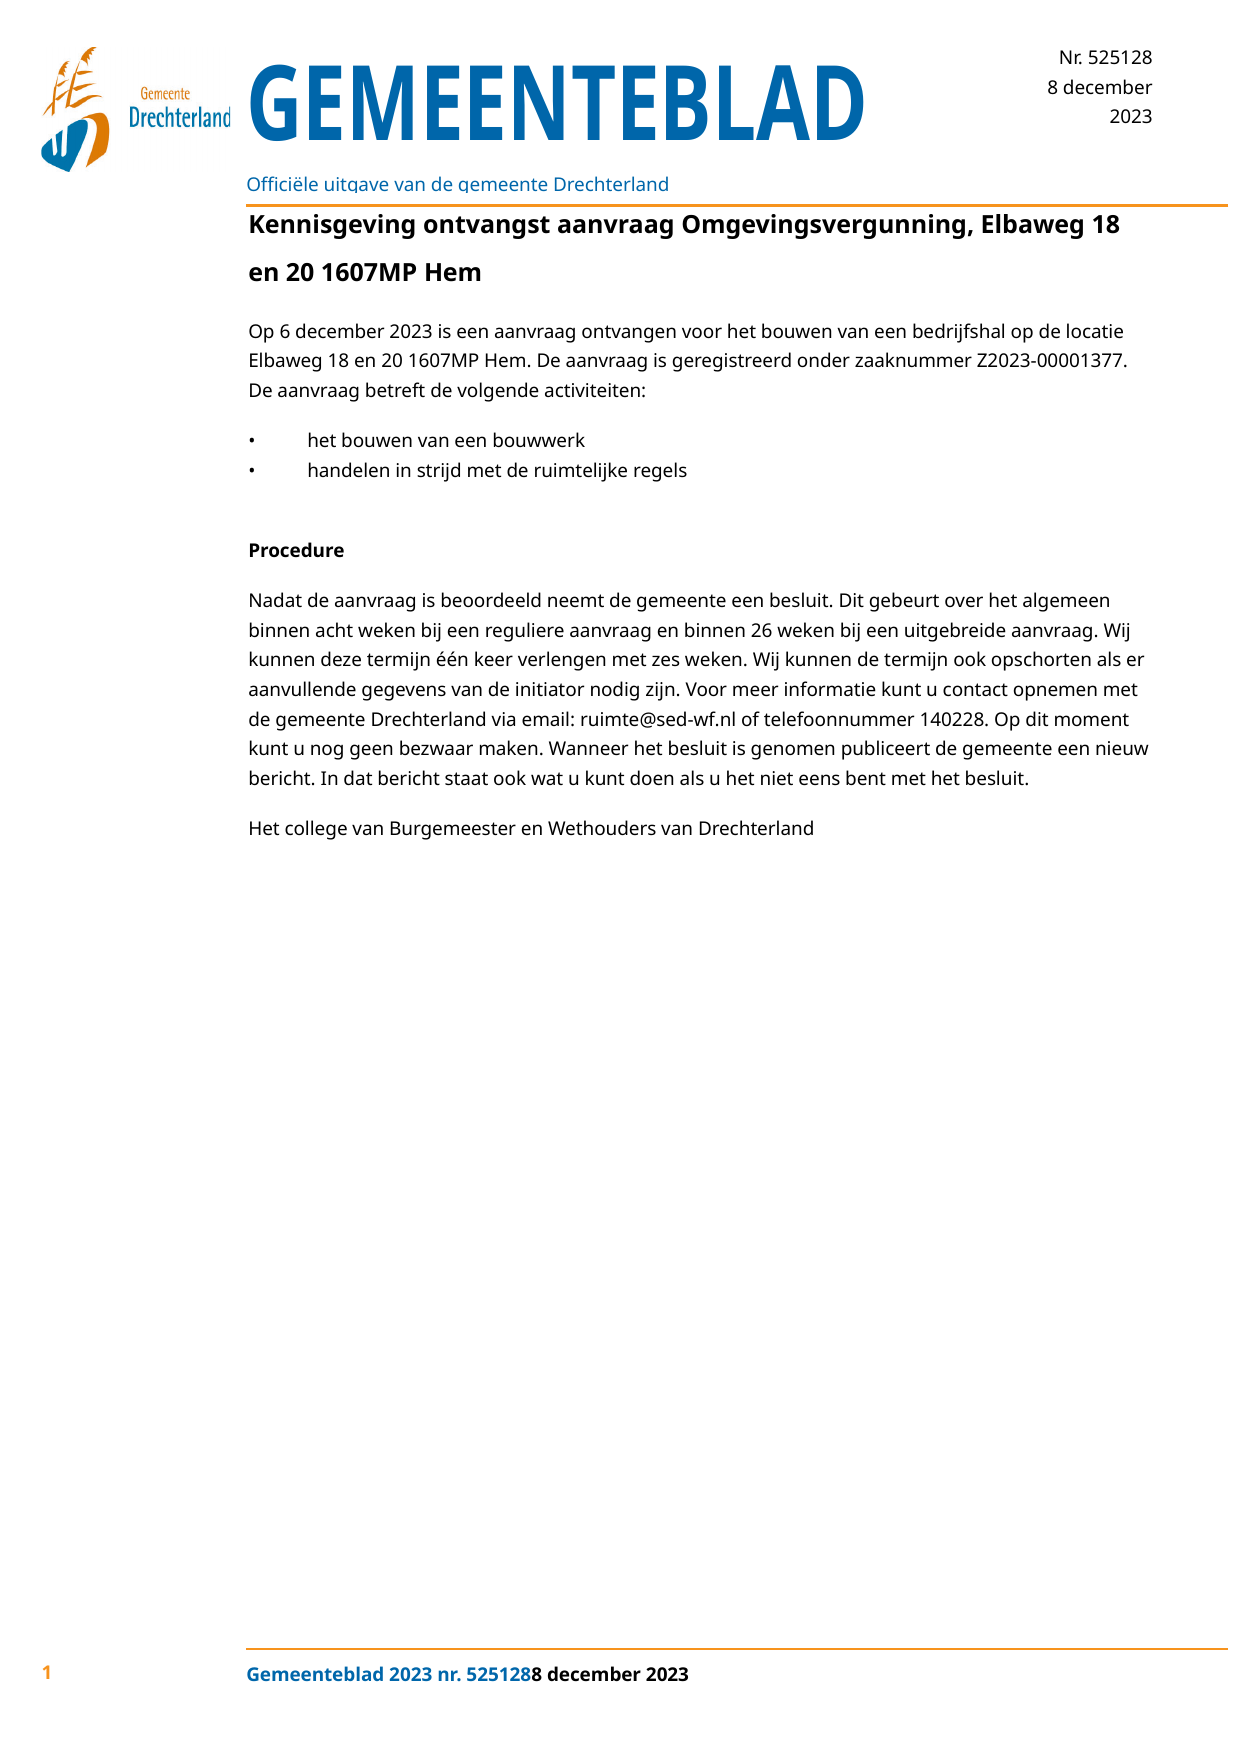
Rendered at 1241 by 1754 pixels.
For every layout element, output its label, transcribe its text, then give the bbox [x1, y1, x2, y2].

picture [41, 47, 231, 172]
text Kennisgeving ontvangst aanvraag Omgevingsvergunning, Elbaweg 18 en 20 1607MP Hem [248, 207, 1152, 288]
list het bouwen van een bouwwerk [248, 427, 1152, 453]
text Het college van Burgemeester en Wethouders van Drechterland [248, 815, 1152, 841]
picture [41, 158, 64, 172]
text Procedure [248, 537, 1152, 563]
picture [226, 115, 231, 124]
text Nadat de aanvraag is beoordeeld neemt de gemeente een besluit. Dit gebeurt over het algemeen binnen acht weken bij een reguliere aanvraag en binnen 26 weken bij een uitgebreide aanvraag. Wij kunnen deze termijn één keer verlengen met zes weken. Wij kunnen de termijn ook opschorten als er aanvullende gegevens van de initiator nodig zijn. Voor meer informatie kunt u contact opnemen met de gemeente Drechterland via email: ruimte@sed-wf.nl of telefoonnummer 140228. Op dit moment kunt u nog geen bezwaar maken. Wanneer het besluit is genomen publiceert de gemeente een nieuw bericht. In dat bericht staat ook wat u kunt doen als u het niet eens bent met het besluit. [248, 587, 1152, 791]
list handelen in strijd met de ruimtelijke regels [248, 457, 1152, 483]
text Op 6 december 2023 is een aanvraag ontvangen voor het bouwen van een bedrijfshal op de locatie Elbaweg 18 en 20 1607MP Hem. De aanvraag is geregistreerd onder zaaknummer Z2023-00001377. De aanvraag betreft de volgende activiteiten: [248, 318, 1152, 403]
